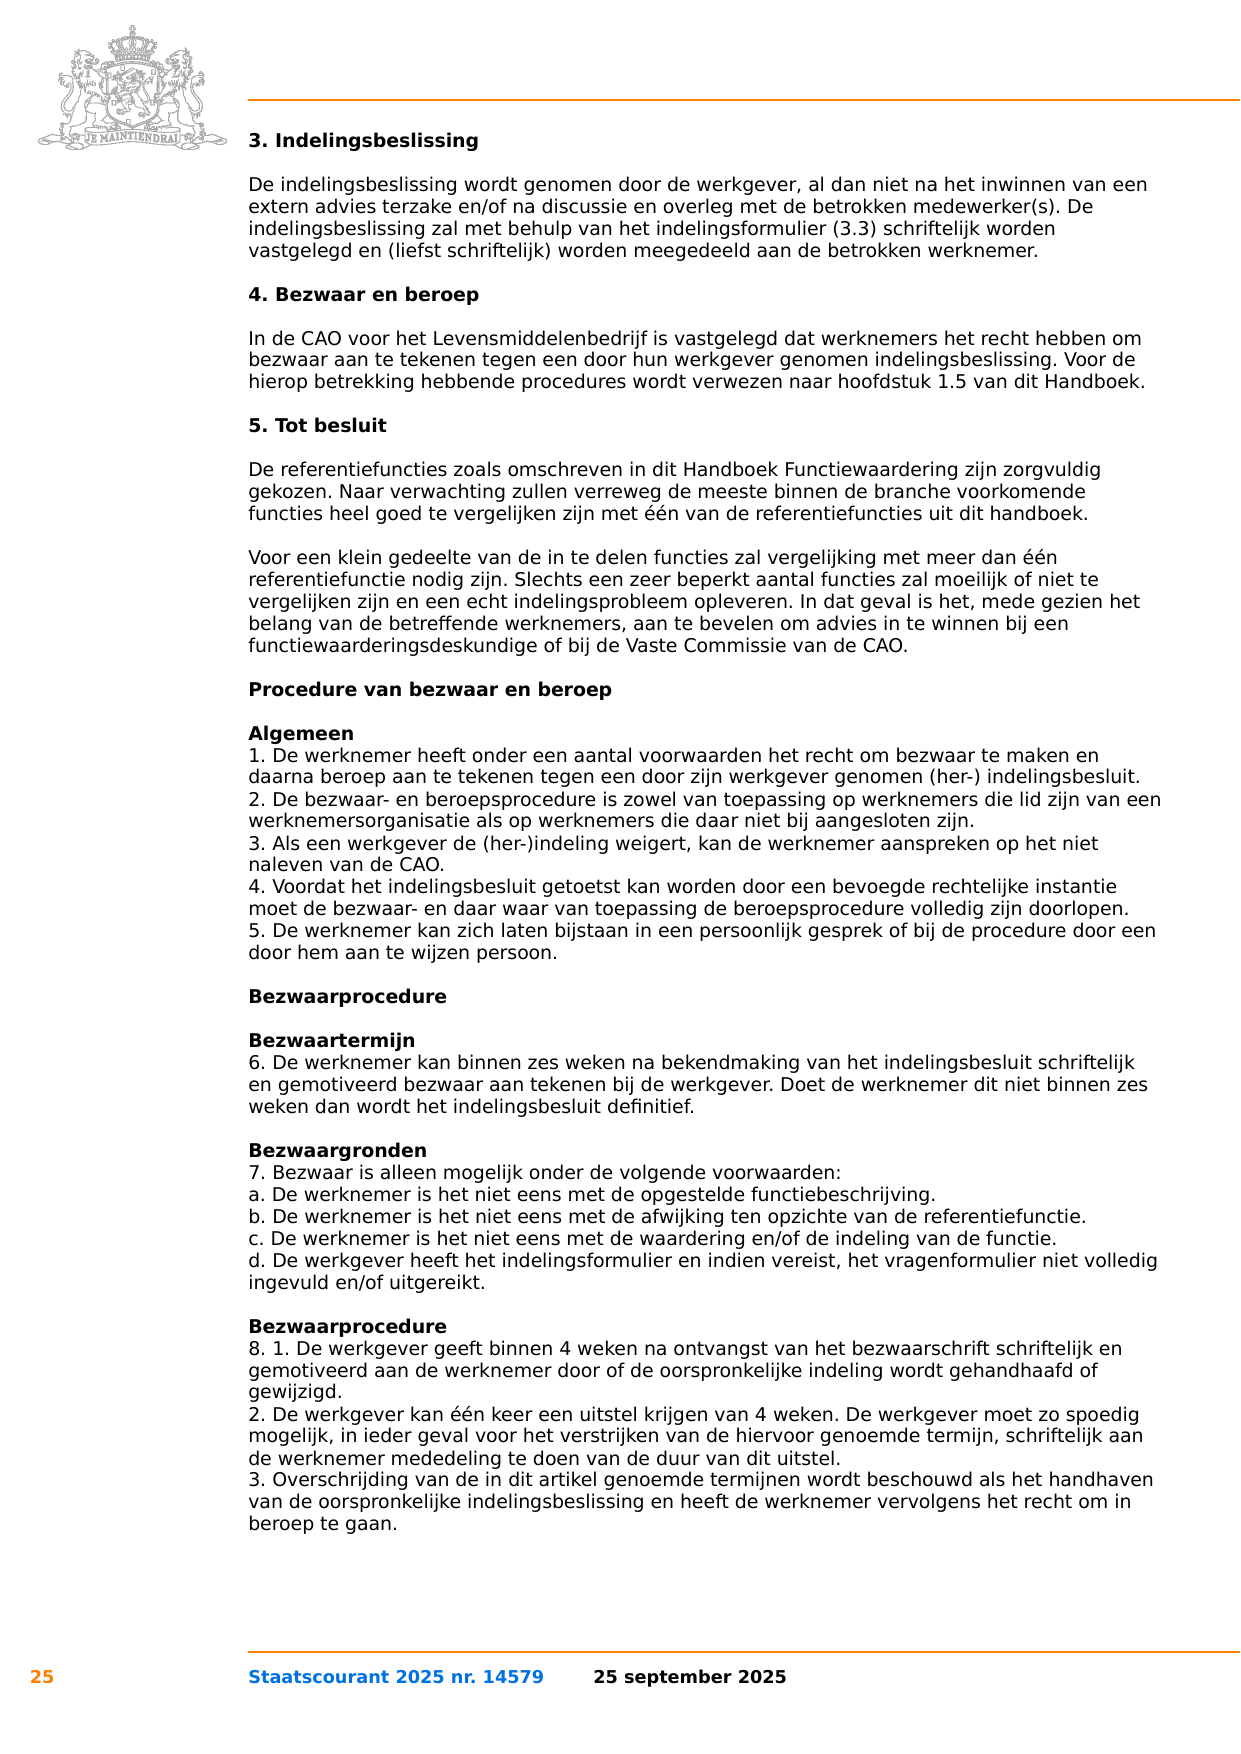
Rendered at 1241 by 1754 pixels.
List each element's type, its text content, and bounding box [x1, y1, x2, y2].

text a. De werknemer is het niet eens met de opgestelde functiebeschrijving. [248, 1184, 1163, 1206]
text In de CAO voor het Levensmiddelenbedrijf is vastgelegd dat werknemers het recht hebben om bezwaar aan te tekenen tegen een door hun werkgever genomen indelingsbeslissing. Voor de hierop betrekking hebbende procedures wordt verwezen naar hoofdstuk 1.5 van dit Handboek. [248, 327, 1163, 393]
subtitle Bezwaarprocedure [248, 1316, 1163, 1337]
text De referentiefuncties zoals omschreven in dit Handboek Functiewaardering zijn zorgvuldig gekozen. Naar verwachting zullen verreweg de meeste binnen de branche voorkomende functies heel goed te vergelijken zijn met één van de referentiefuncties uit dit handboek. [248, 459, 1163, 525]
picture [38, 25, 227, 150]
text De indelingsbeslissing wordt genomen door de werkgever, al dan niet na het inwinnen van een extern advies terzake en/of na discussie en overleg met de betrokken medewerker(s). De indelingsbeslissing zal met behulp van het indelingsformulier (3.3) schriftelijk worden vastgelegd en (liefst schriftelijk) worden meegedeeld aan de betrokken werknemer. [248, 174, 1163, 262]
text Voor een klein gedeelte van de in te delen functies zal vergelijking met meer dan één referentiefunctie nodig zijn. Slechts een zeer beperkt aantal functies zal moeilijk of niet te vergelijken zijn en een echt indelingsprobleem opleveren. In dat geval is het, mede gezien het belang van de betreffende werknemers, aan te bevelen om advies in te winnen bij een functiewaarderingsdeskundige of bij de Vaste Commissie van de CAO. [248, 547, 1163, 657]
text d. De werkgever heeft het indelingsformulier en indien vereist, het vragenformulier niet volledig ingevuld en/of uitgereikt. [248, 1250, 1163, 1294]
text 5. De werknemer kan zich laten bijstaan in een persoonlijk gesprek of bij de procedure door een door hem aan te wijzen persoon. [248, 920, 1163, 964]
text 6. De werknemer kan binnen zes weken na bekendmaking van het indelingsbesluit schriftelijk en gemotiveerd bezwaar aan tekenen bij de werkgever. Doet de werknemer dit niet binnen zes weken dan wordt het indelingsbesluit definitief. [248, 1052, 1163, 1118]
text b. De werknemer is het niet eens met de afwijking ten opzichte van de referentiefunctie. [248, 1206, 1163, 1228]
text 1. De werknemer heeft onder een aantal voorwaarden het recht om bezwaar te maken en daarna beroep aan te tekenen tegen een door zijn werkgever genomen (her-) indelingsbesluit. [248, 744, 1163, 788]
subtitle 4. Bezwaar en beroep [248, 283, 1163, 306]
subtitle Bezwaargronden [248, 1140, 1163, 1162]
text 2. De bezwaar- en beroepsprocedure is zowel van toepassing op werknemers die lid zijn van een werknemersorganisatie als op werknemers die daar niet bij aangesloten zijn. [248, 788, 1163, 832]
subtitle 3. Indelingsbeslissing [248, 130, 1163, 152]
text 4. Voordat het indelingsbesluit getoetst kan worden door een bevoegde rechtelijke instantie moet de bezwaar- en daar waar van toepassing de beroepsprocedure volledig zijn doorlopen. [248, 876, 1163, 920]
subtitle 5. Tot besluit [248, 415, 1163, 437]
text 7. Bezwaar is alleen mogelijk onder de volgende voorwaarden: [248, 1162, 1163, 1184]
subtitle Bezwaartermijn [248, 1030, 1163, 1052]
subtitle Algemeen [248, 722, 1163, 744]
text 3. Als een werkgever de (her-)indeling weigert, kan de werknemer aanspreken op het niet naleven van de CAO. [248, 832, 1163, 876]
subtitle Procedure van bezwaar en beroep [248, 679, 1163, 701]
text 8. 1. De werkgever geeft binnen 4 weken na ontvangst van het bezwaarschrift schriftelijk en gemotiveerd aan de werknemer door of de oorspronkelijke indeling wordt gehandhaafd of gewijzigd. [248, 1337, 1163, 1403]
text 2. De werkgever kan één keer een uitstel krijgen van 4 weken. De werkgever moet zo spoedig mogelijk, in ieder geval voor het verstrijken van de hiervoor genoemde termijn, schriftelijk aan de werknemer mededeling te doen van de duur van dit uitstel. [248, 1403, 1163, 1469]
text 3. Overschrijding van de in dit artikel genoemde termijnen wordt beschouwd als het handhaven van de oorspronkelijke indelingsbeslissing en heeft de werknemer vervolgens het recht om in beroep te gaan. [248, 1469, 1163, 1535]
subtitle Bezwaarprocedure [248, 986, 1163, 1008]
text c. De werknemer is het niet eens met de waardering en/of de indeling van de functie. [248, 1228, 1163, 1250]
